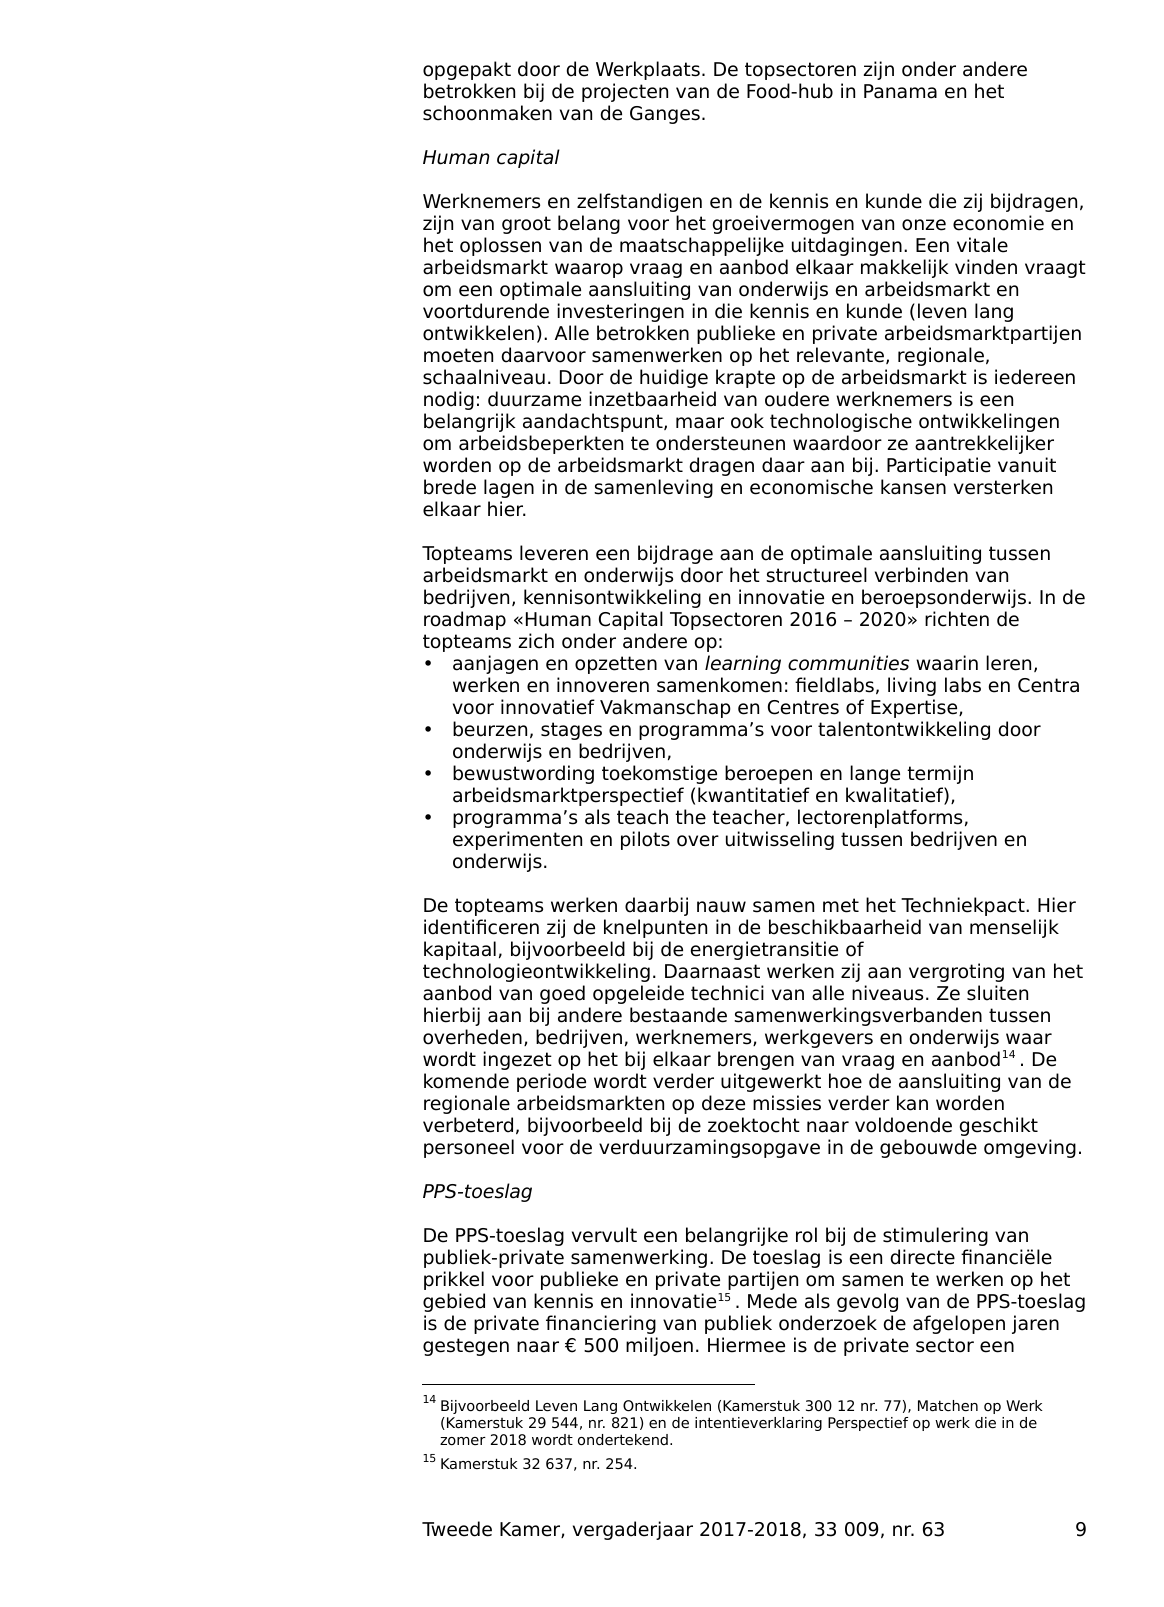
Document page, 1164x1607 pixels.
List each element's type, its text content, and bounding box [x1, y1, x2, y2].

text • aanjagen en opzetten van learning communities waarin leren, werken en innoveren samenkomen: fieldlabs, living labs en Centra voor innovatief Vakmanschap en Centres of Expertise, [422, 653, 1087, 719]
text De PPS-toeslag vervult een belangrijke rol bij de stimulering van publiek-private samenwerking. De toeslag is een directe financiële prikkel voor publieke en private partijen om samen te werken op het gebied van kennis en innovatie. Mede als gevolg van de PPS-toeslag is de private financiering van publiek onderzoek de afgelopen jaren gestegen naar € 500 miljoen. Hiermee is de private sector een [422, 1225, 1087, 1357]
text • programma’s als teach the teacher, lectorenplatforms, experimenten en pilots over uitwisseling tussen bedrijven en onderwijs. [422, 807, 1087, 873]
text Werknemers en zelfstandigen en de kennis en kunde die zij bijdragen, zijn van groot belang voor het groeivermogen van onze economie en het oplossen van de maatschappelijke uitdagingen. Een vitale arbeidsmarkt waarop vraag en aanbod elkaar makkelijk vinden vraagt om een optimale aansluiting van onderwijs en arbeidsmarkt en voortdurende investeringen in die kennis en kunde (leven lang ontwikkelen). Alle betrokken publieke en private arbeidsmarktpartijen moeten daarvoor samenwerken op het relevante, regionale, schaalniveau. Door de huidige krapte op de arbeidsmarkt is iedereen nodig: duurzame inzetbaarheid van oudere werknemers is een belangrijk aandachtspunt, maar ook technologische ontwikkelingen om arbeidsbeperkten te ondersteunen waardoor ze aantrekkelijker worden op de arbeidsmarkt dragen daar aan bij. Participatie vanuit brede lagen in de samenleving en economische kansen versterken elkaar hier. [422, 191, 1087, 521]
text De topteams werken daarbij nauw samen met het Techniekpact. Hier identificeren zij de knelpunten in de beschikbaarheid van menselijk kapitaal, bijvoorbeeld bij de energietransitie of technologieontwikkeling. Daarnaast werken zij aan vergroting van het aanbod van goed opgeleide technici van alle niveaus. Ze sluiten hierbij aan bij andere bestaande samenwerkingsverbanden tussen overheden, bedrijven, werknemers, werkgevers en onderwijs waar wordt ingezet op het bij elkaar brengen van vraag en aanbod. De komende periode wordt verder uitgewerkt hoe de aansluiting van de regionale arbeidsmarkten op deze missies verder kan worden verbeterd, bijvoorbeeld bij de zoektocht naar voldoende geschikt personeel voor de verduurzamingsopgave in de gebouwde omgeving. [422, 895, 1087, 1159]
subtitle PPS-toeslag [422, 1181, 1087, 1203]
text Bijvoorbeeld Leven Lang Ontwikkelen (Kamerstuk 300 12 nr. 77), Matchen op Werk (Kamerstuk 29 544, nr. 821) en de intentieverklaring Perspectief op werk die in de zomer 2018 wordt ondertekend. [422, 1393, 1087, 1449]
text • bewustwording toekomstige beroepen en lange termijn arbeidsmarktperspectief (kwantitatief en kwalitatief), [422, 763, 1087, 807]
text opgepakt door de Werkplaats. De topsectoren zijn onder andere betrokken bij de projecten van de Food-hub in Panama en het schoonmaken van de Ganges. [422, 59, 1087, 125]
text • beurzen, stages en programma’s voor talentontwikkeling door onderwijs en bedrijven, [422, 719, 1087, 763]
text Topteams leveren een bijdrage aan de optimale aansluiting tussen arbeidsmarkt en onderwijs door het structureel verbinden van bedrijven, kennisontwikkeling en innovatie en beroepsonderwijs. In de roadmap «Human Capital Topsectoren 2016 – 2020» richten de topteams zich onder andere op: [422, 543, 1087, 653]
subtitle Human capital [422, 147, 1087, 169]
text Kamerstuk 32 637, nr. 254. [422, 1452, 1087, 1474]
